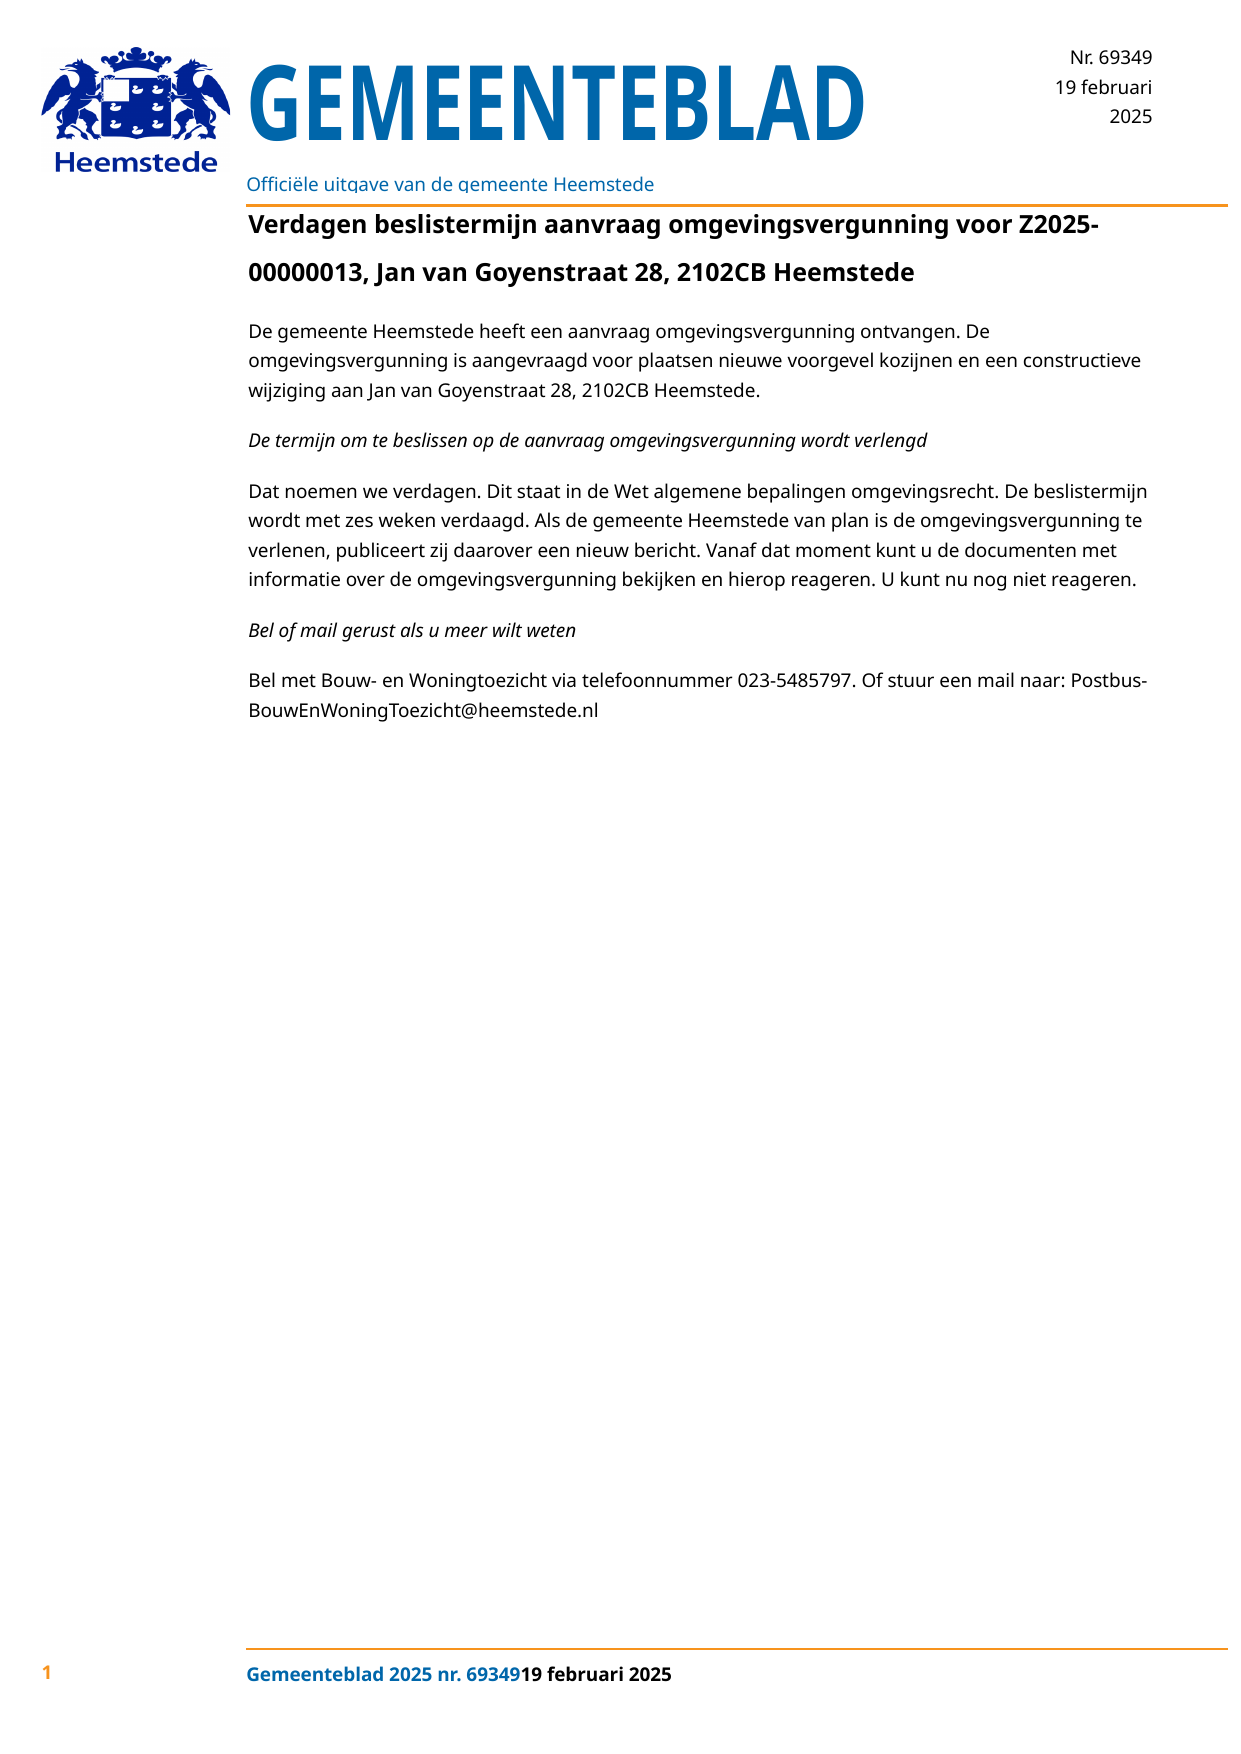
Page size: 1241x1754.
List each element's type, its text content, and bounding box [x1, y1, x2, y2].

text De gemeente Heemstede heeft een aanvraag omgevingsvergunning ontvangen. De omgevingsvergunning is aangevraagd voor plaatsen nieuwe voorgevel kozijnen en een constructieve wijziging aan Jan van Goyenstraat 28, 2102CB Heemstede. [248, 318, 1152, 403]
text Bel met Bouw- en Woningtoezicht via telefoonnummer 023-5485797. Of stuur een mail naar: Postbus-BouwEnWoningToezicht@heemstede.nl [248, 667, 1152, 723]
text Verdagen beslistermijn aanvraag omgevingsvergunning voor Z2025-00000013, Jan van Goyenstraat 28, 2102CB Heemstede [248, 207, 1152, 288]
text De termijn om te beslissen op de aanvraag omgevingsvergunning wordt verlengd [248, 427, 1152, 453]
picture [41, 47, 231, 172]
text Bel of mail gerust als u meer wilt weten [248, 617, 1152, 643]
text Dat noemen we verdagen. Dit staat in de Wet algemene bepalingen omgevingsrecht. De beslistermijn wordt met zes weken verdaagd. Als de gemeente Heemstede van plan is de omgevingsvergunning te verlenen, publiceert zij daarover een nieuw bericht. Vanaf dat moment kunt u de documenten met informatie over de omgevingsvergunning bekijken en hierop reageren. U kunt nu nog niet reageren. [248, 478, 1152, 592]
